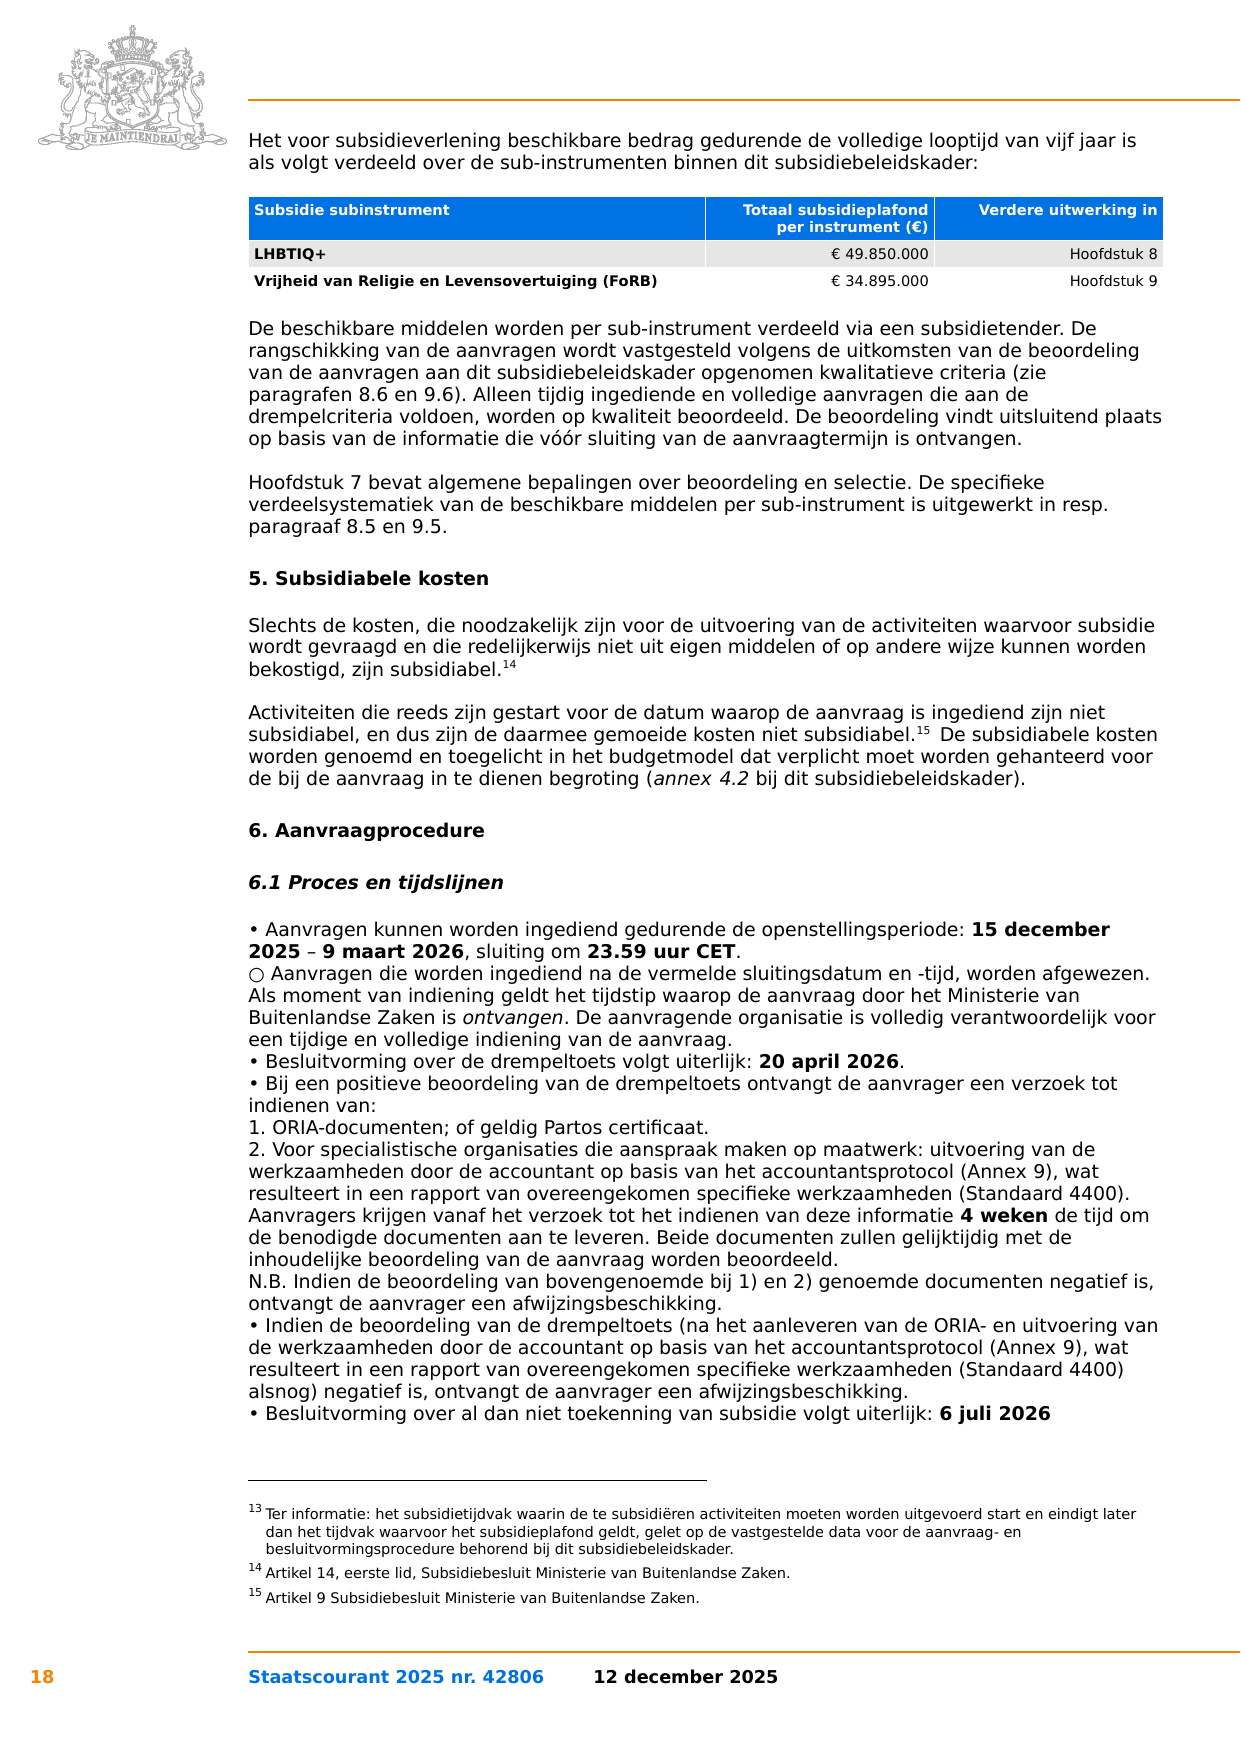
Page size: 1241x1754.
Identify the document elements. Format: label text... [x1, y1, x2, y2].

table_cell LHBTIQ+ [249, 241, 705, 267]
table_cell Hoofdstuk 8 [935, 241, 1163, 267]
table_cell € 34.895.000 [706, 269, 934, 295]
subtitle 6. Aanvraagprocedure [248, 820, 1163, 842]
text • Besluitvorming over de drempeltoets volgt uiterlijk: 20 april 2026. [248, 1051, 1163, 1073]
text 1. ORIA-documenten; of geldig Partos certificaat. [248, 1117, 1163, 1139]
text N.B. Indien de beoordeling van bovengenoemde bij 1) en 2) genoemde documenten negatief is, ontvangt de aanvrager een afwijzingsbeschikking. [248, 1271, 1163, 1315]
table_header Subsidie subinstrument [249, 197, 705, 240]
text • Aanvragen kunnen worden ingediend gedurende de openstellingsperiode: 15 december 2025 – 9 maart 2026, sluiting om 23.59 uur CET. [248, 919, 1163, 963]
table_cell Vrijheid van Religie en Levensovertuiging (FoRB) [249, 269, 705, 295]
text Artikel 9 Subsidiebesluit Ministerie van Buitenlandse Zaken. [248, 1586, 1163, 1608]
text Ter informatie: het subsidietijdvak waarin de te subsidiëren activiteiten moeten worden uitgevoerd start en eindigt later dan het tijdvak waarvoor het subsidieplafond geldt, gelet op de vastgestelde data voor de aanvraag- en besluitvormingsprocedure behorend bij dit subsidiebeleidskader. [248, 1502, 1163, 1558]
text • Bij een positieve beoordeling van de drempeltoets ontvangt de aanvrager een verzoek tot indienen van: [248, 1073, 1163, 1117]
text Slechts de kosten, die noodzakelijk zijn voor de uitvoering van de activiteiten waarvoor subsidie wordt gevraagd en die redelijkerwijs niet uit eigen middelen of op andere wijze kunnen worden bekostigd, zijn subsidiabel. [248, 614, 1163, 680]
text Hoofdstuk 7 bevat algemene bepalingen over beoordeling en selectie. De specifieke verdeelsystematiek van de beschikbare middelen per sub-instrument is uitgewerkt in resp. paragraaf 8.5 en 9.5. [248, 472, 1163, 537]
text Activiteiten die reeds zijn gestart voor de datum waarop de aanvraag is ingediend zijn niet subsidiabel, en dus zijn de daarmee gemoeide kosten niet subsidiabel. De subsidiabele kosten worden genoemd en toegelicht in het budgetmodel dat verplicht moet worden gehanteerd voor de bij de aanvraag in te dienen begroting (annex 4.2 bij dit subsidiebeleidskader). [248, 702, 1163, 790]
table_header Totaal subsidieplafond per instrument (€) [706, 197, 934, 240]
subtitle 5. Subsidiabele kosten [248, 567, 1163, 589]
text • Indien de beoordeling van de drempeltoets (na het aanleveren van de ORIA- en uitvoering van de werkzaamheden door de accountant op basis van het accountantsprotocol (Annex 9), wat resulteert in een rapport van overeengekomen specifieke werkzaamheden (Standaard 4400) alsnog) negatief is, ontvangt de aanvrager een afwijzingsbeschikking. [248, 1315, 1163, 1403]
text Artikel 14, eerste lid, Subsidiebesluit Ministerie van Buitenlandse Zaken. [248, 1561, 1163, 1583]
text 2. Voor specialistische organisaties die aanspraak maken op maatwerk: uitvoering van de werkzaamheden door de accountant op basis van het accountantsprotocol (Annex 9), wat resulteert in een rapport van overeengekomen specifieke werkzaamheden (Standaard 4400). [248, 1139, 1163, 1205]
text Aanvragers krijgen vanaf het verzoek tot het indienen van deze informatie 4 weken de tijd om de benodigde documenten aan te leveren. Beide documenten zullen gelijktijdig met de inhoudelijke beoordeling van de aanvraag worden beoordeeld. [248, 1205, 1163, 1271]
text Het voor subsidieverlening beschikbare bedrag gedurende de volledige looptijd van vijf jaar is als volgt verdeeld over de sub-instrumenten binnen dit subsidiebeleidskader: [248, 130, 1163, 174]
text • Besluitvorming over al dan niet toekenning van subsidie volgt uiterlijk: 6 juli 2026 [248, 1403, 1163, 1425]
table_cell Hoofdstuk 9 [935, 269, 1163, 295]
subtitle 6.1 Proces en tijdslijnen [248, 872, 1163, 894]
text De beschikbare middelen worden per sub-instrument verdeeld via een subsidietender. De rangschikking van de aanvragen wordt vastgesteld volgens de uitkomsten van de beoordeling van de aanvragen aan dit subsidiebeleidskader opgenomen kwalitatieve criteria (zie paragrafen 8.6 en 9.6). Alleen tijdig ingediende en volledige aanvragen die aan de drempelcriteria voldoen, worden op kwaliteit beoordeeld. De beoordeling vindt uitsluitend plaats op basis van de informatie die vóór sluiting van de aanvraagtermijn is ontvangen. [248, 318, 1163, 450]
table_header Verdere uitwerking in [935, 197, 1163, 240]
table_cell € 49.850.000 [706, 241, 934, 267]
picture [38, 25, 227, 150]
text ○ Aanvragen die worden ingediend na de vermelde sluitingsdatum en -tijd, worden afgewezen. Als moment van indiening geldt het tijdstip waarop de aanvraag door het Ministerie van Buitenlandse Zaken is ontvangen. De aanvragende organisatie is volledig verantwoordelijk voor een tijdige en volledige indiening van de aanvraag. [248, 963, 1163, 1051]
